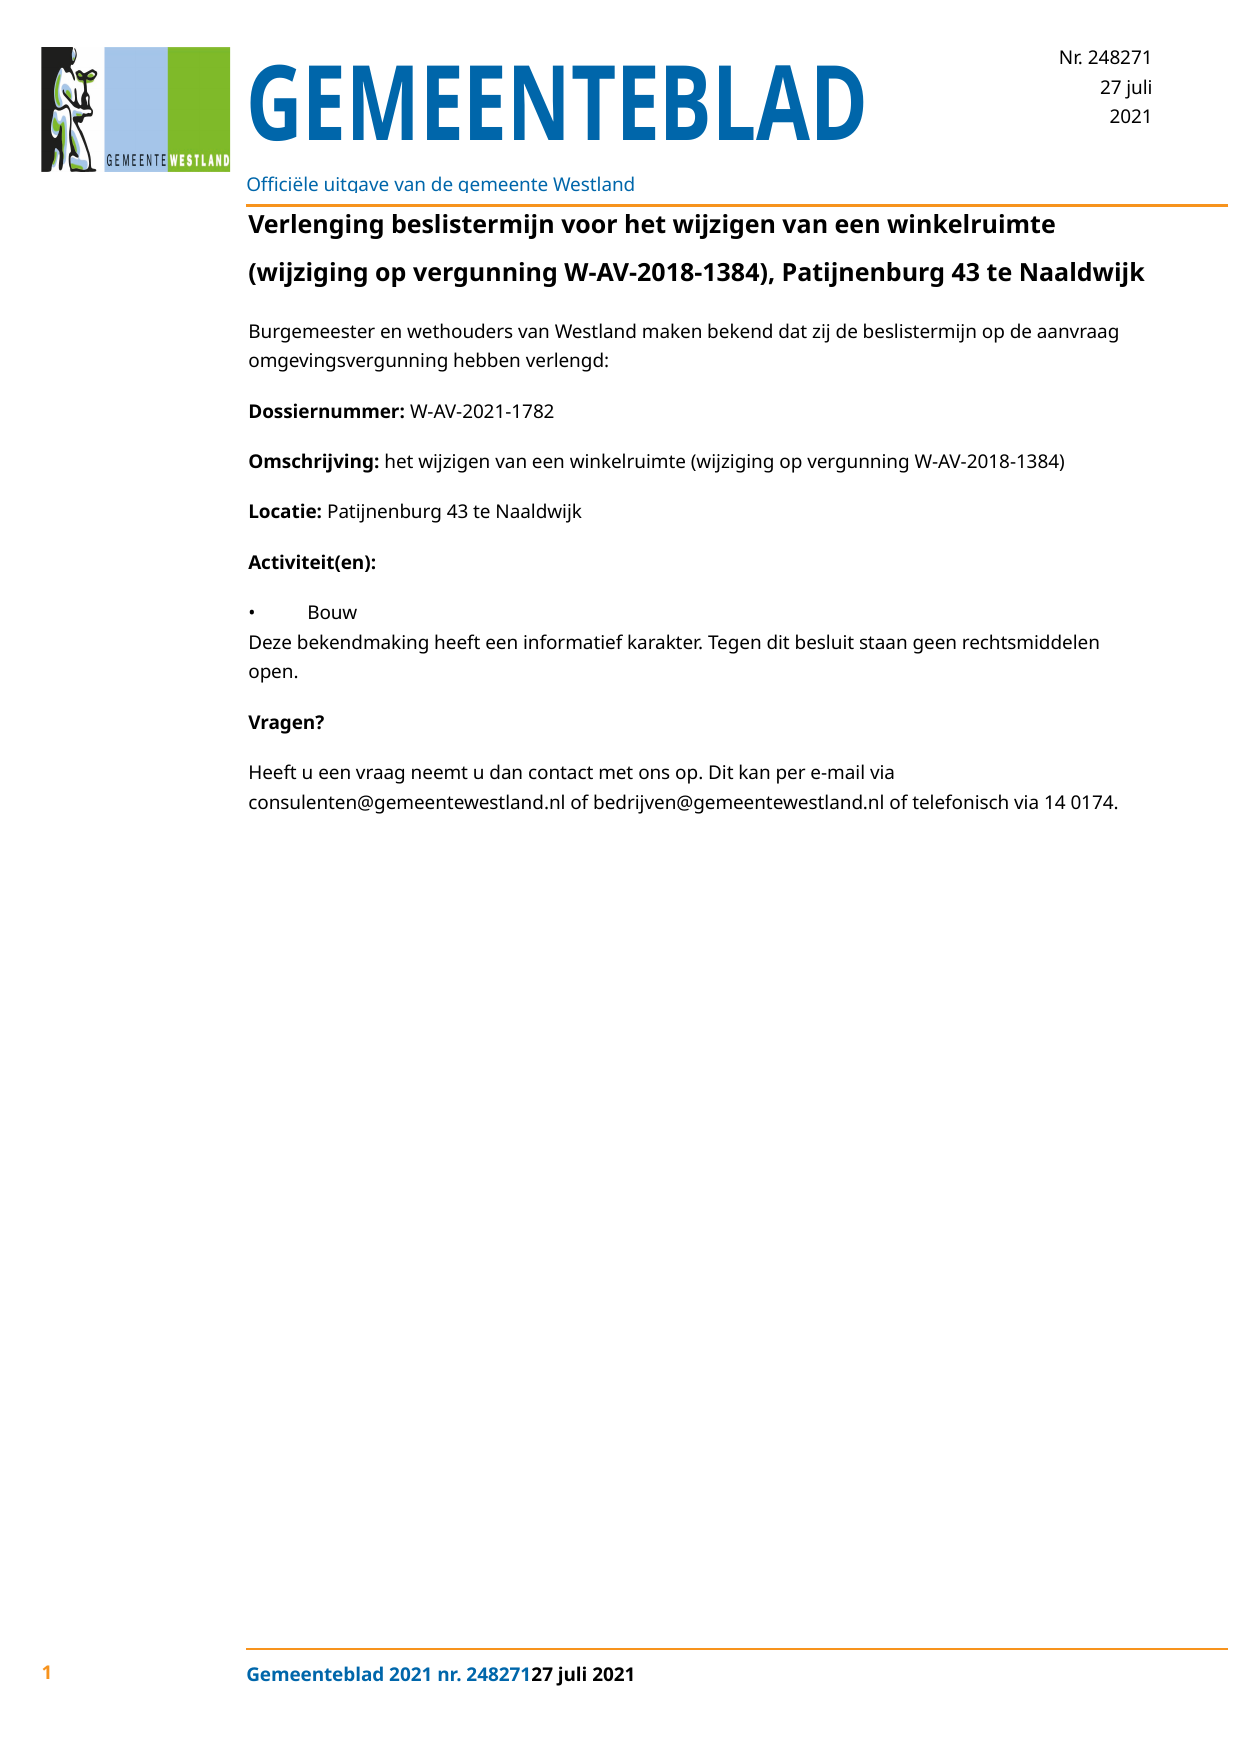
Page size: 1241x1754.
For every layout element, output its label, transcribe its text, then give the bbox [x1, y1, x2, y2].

text Omschrijving: het wijzigen van een winkelruimte (wijziging op vergunning W-AV-2018-1384) [248, 448, 1152, 474]
text Locatie: Patijnenburg 43 te Naaldwijk [248, 499, 1152, 524]
text Activiteit(en): [248, 549, 1152, 575]
text Burgemeester en wethouders van Westland maken bekend dat zij de beslistermijn op de aanvraag omgevingsvergunning hebben verlengd: [248, 318, 1152, 373]
text Heeft u een vraag neemt u dan contact met ons op. Dit kan per e-mail via consulenten@gemeentewestland.nl of bedrijven@gemeentewestland.nl of telefonisch via 14 0174. [248, 759, 1152, 815]
text Dossiernummer: W-AV-2021-1782 [248, 398, 1152, 424]
text Vragen? [248, 709, 1152, 735]
picture [41, 47, 231, 172]
list Bouw [248, 599, 1152, 625]
text Deze bekendmaking heeft een informatief karakter. Tegen dit besluit staan geen rechtsmiddelen open. [248, 629, 1152, 684]
text Verlenging beslistermijn voor het wijzigen van een winkelruimte (wijziging op vergunning W-AV-2018-1384), Patijnenburg 43 te Naaldwijk [248, 207, 1152, 288]
